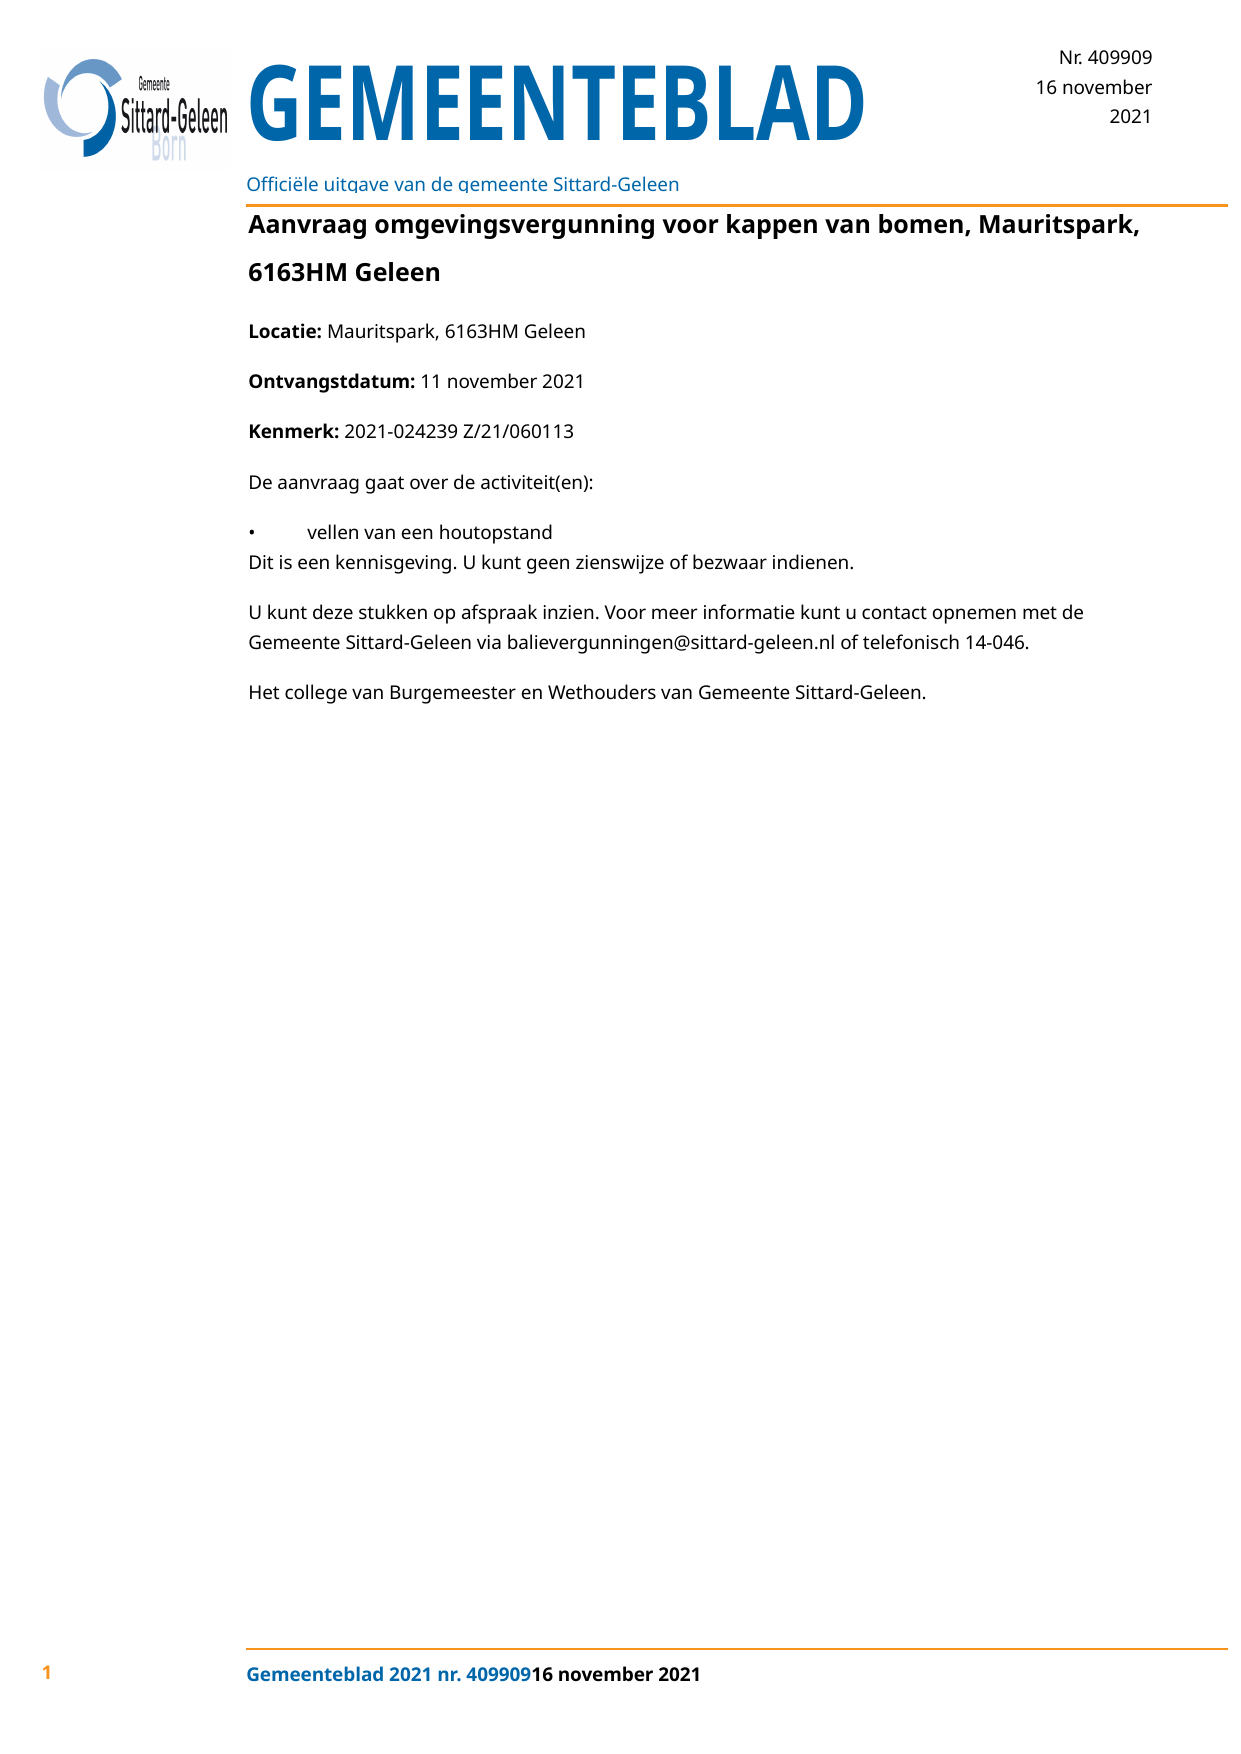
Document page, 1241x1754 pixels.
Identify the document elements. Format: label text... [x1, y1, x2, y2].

text De aanvraag gaat over de activiteit(en): [248, 469, 1152, 495]
text Locatie: Mauritspark, 6163HM Geleen [248, 318, 1152, 344]
text Het college van Burgemeester en Wethouders van Gemeente Sittard-Geleen. [248, 679, 1152, 705]
picture [41, 47, 231, 172]
text Kenmerk: 2021-024239 Z/21/060113 [248, 419, 1152, 444]
text Ontvangstdatum: 11 november 2021 [248, 368, 1152, 394]
text U kunt deze stukken op afspraak inzien. Voor meer informatie kunt u contact opnemen met de Gemeente Sittard-Geleen via balievergunningen@sittard-geleen.nl of telefonisch 14-046. [248, 599, 1152, 655]
text Dit is een kennisgeving. U kunt geen zienswijze of bezwaar indienen. [248, 549, 1152, 575]
list vellen van een houtopstand [248, 519, 1152, 545]
text Aanvraag omgevingsvergunning voor kappen van bomen, Mauritspark, 6163HM Geleen [248, 207, 1152, 288]
